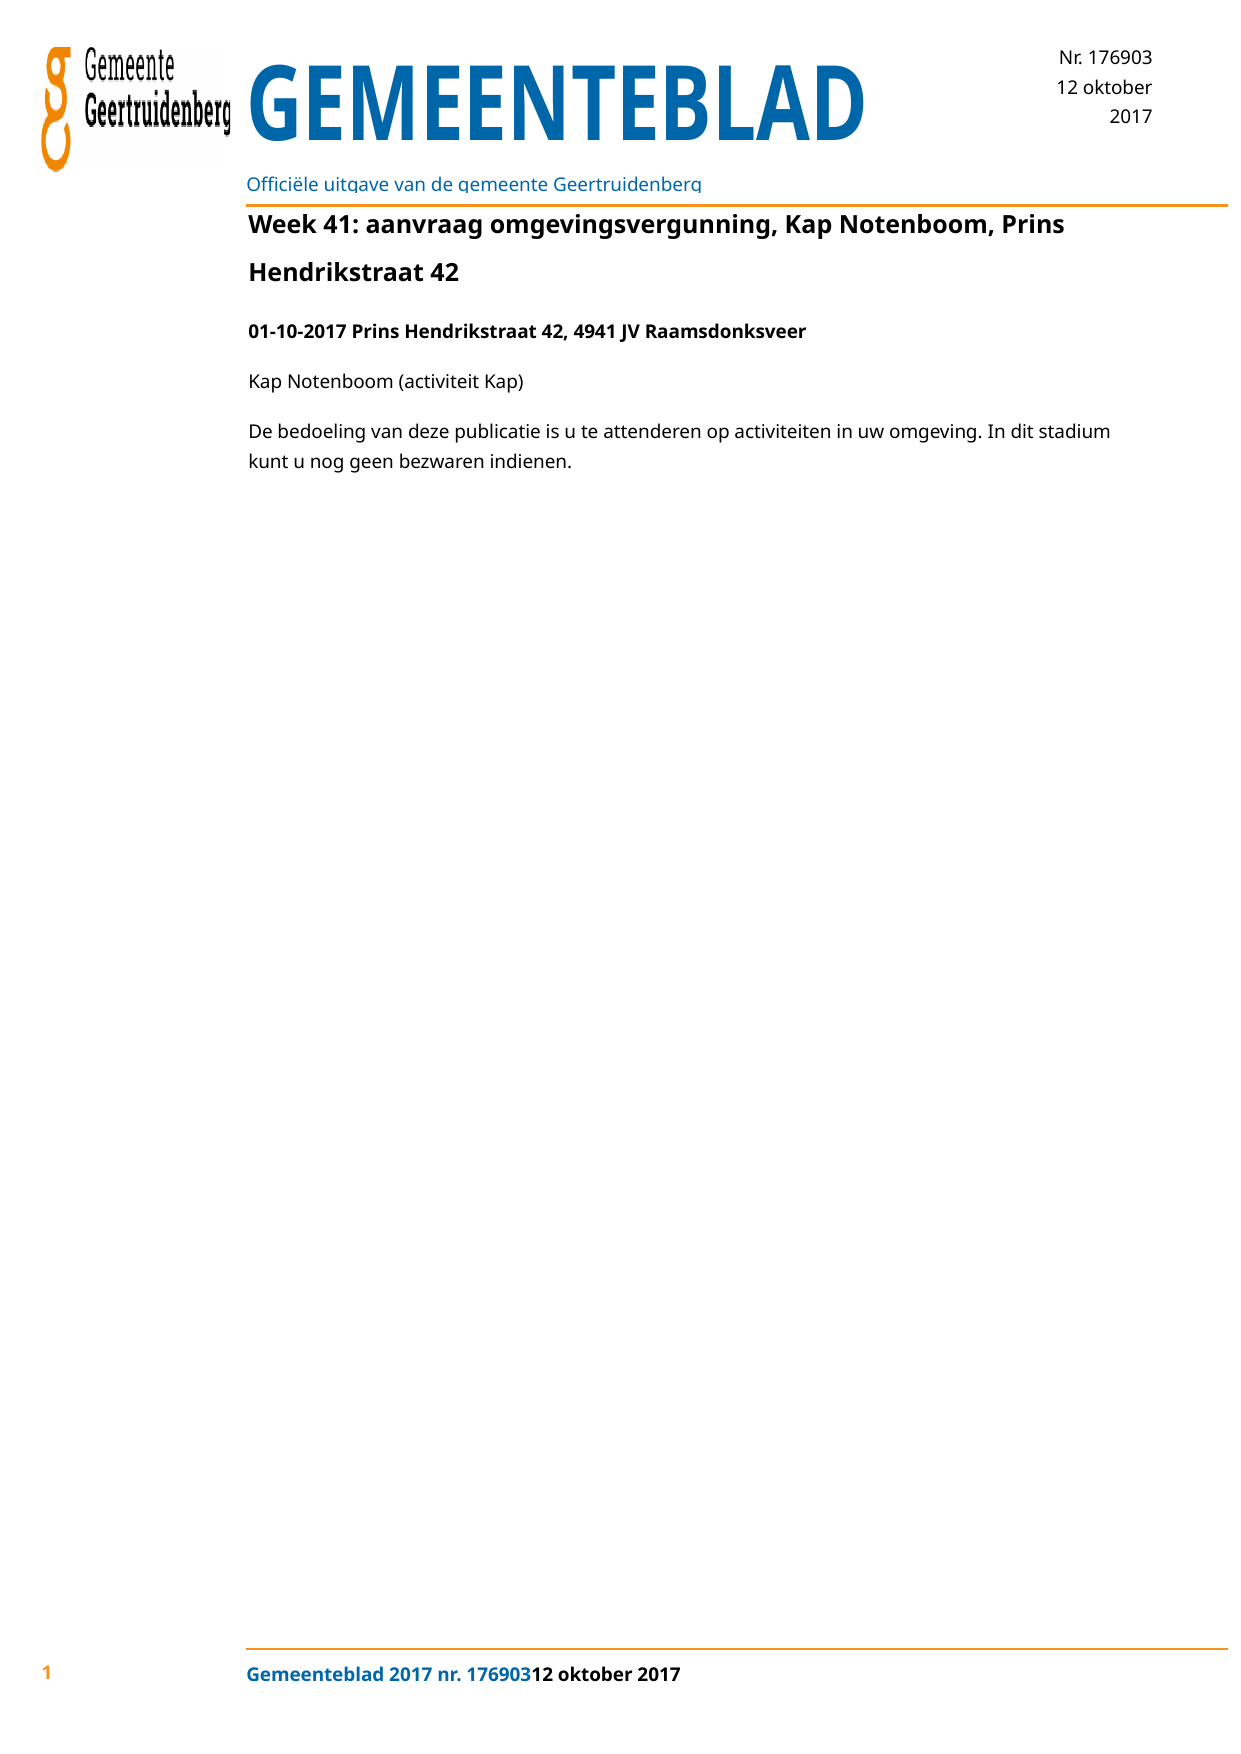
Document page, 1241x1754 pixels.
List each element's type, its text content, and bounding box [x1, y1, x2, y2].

text Week 41: aanvraag omgevingsvergunning, Kap Notenboom, Prins Hendrikstraat 42 [248, 207, 1152, 288]
text De bedoeling van deze publicatie is u te attenderen op activiteiten in uw omgeving. In dit stadium kunt u nog geen bezwaren indienen. [248, 419, 1152, 474]
text 01-10-2017 Prins Hendrikstraat 42, 4941 JV Raamsdonksveer [248, 318, 1152, 344]
picture [41, 47, 231, 172]
text Kap Notenboom (activiteit Kap) [248, 368, 1152, 394]
